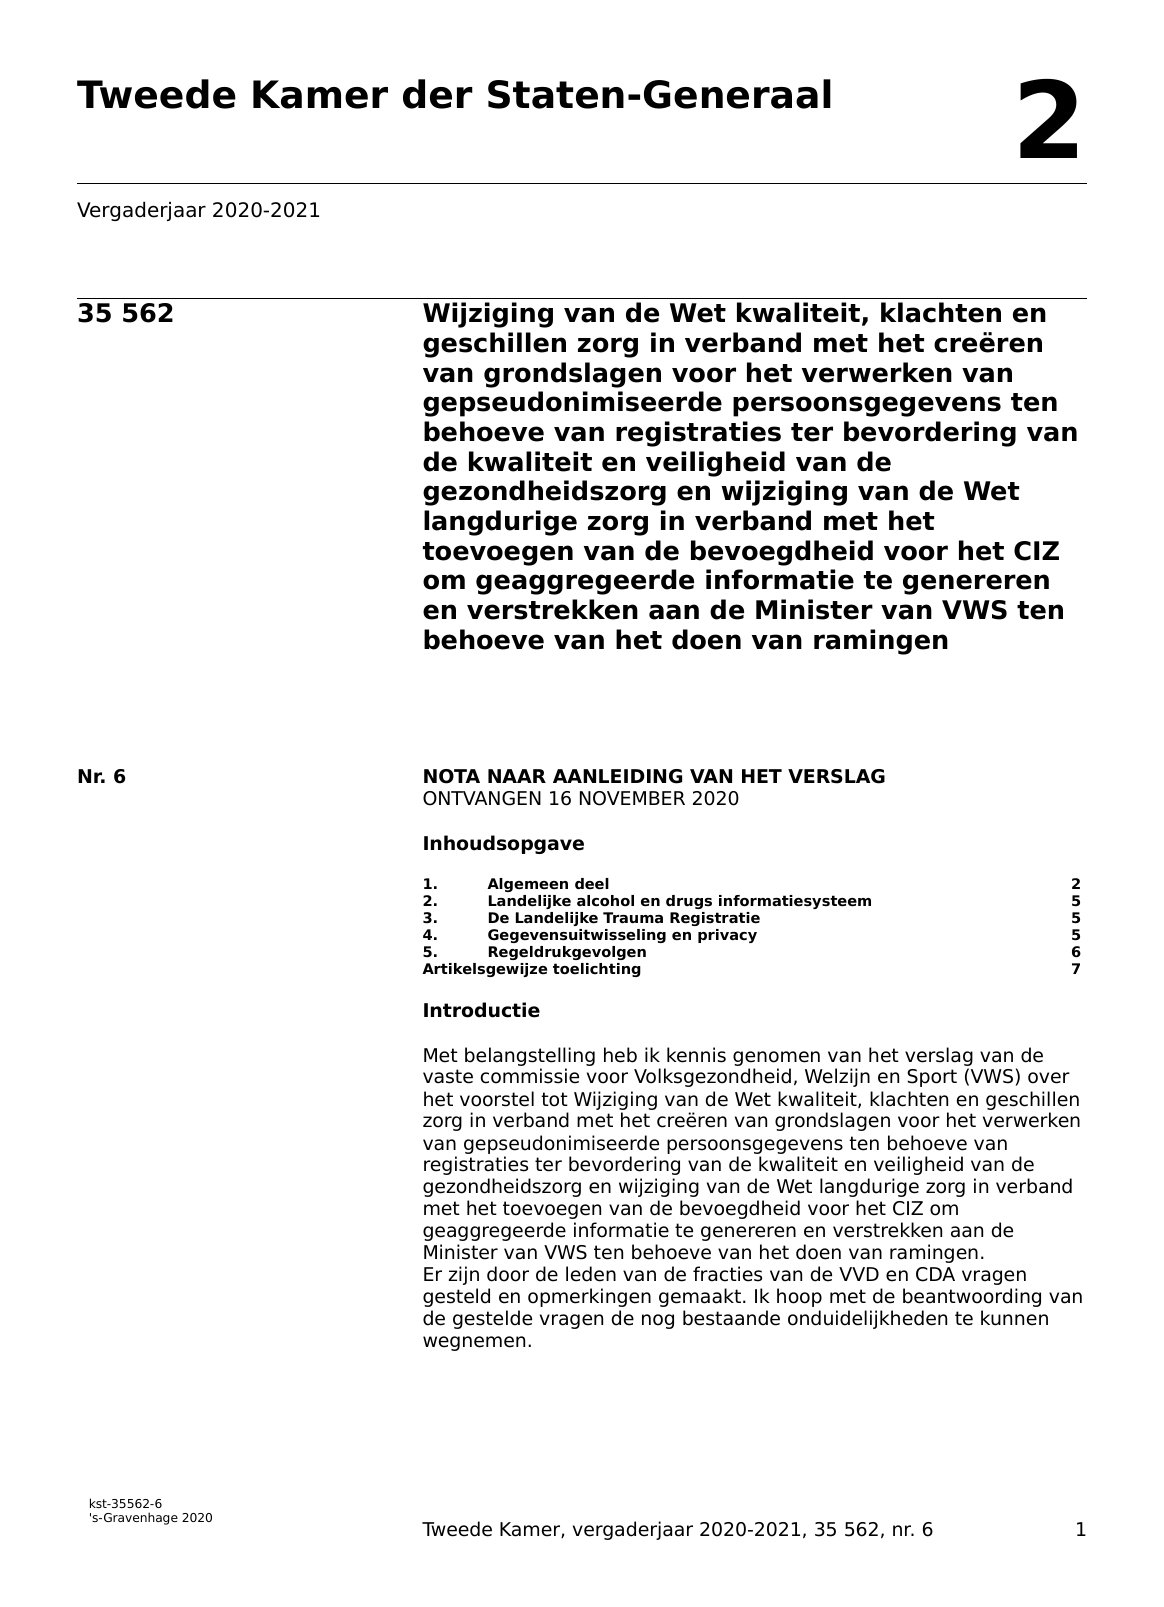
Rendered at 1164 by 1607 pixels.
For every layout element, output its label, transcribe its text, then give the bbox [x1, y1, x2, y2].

subtitle Nr. 6 NOTA NAAR AANLEIDING VAN HET VERSLAG [77, 766, 1087, 788]
subtitle 35 562 Wijziging van de Wet kwaliteit, klachten en geschillen zorg in verband met het creëren van grondslagen voor het verwerken van gepseudonimiseerde persoonsgegevens ten behoeve van registraties ter bevordering van de kwaliteit en veiligheid van de gezondheidszorg en wijziging van de Wet langdurige zorg in verband met het toevoegen van de bevoegdheid voor het CIZ om geaggregeerde informatie te genereren en verstrekken aan de Minister van VWS ten behoeve van het doen van ramingen [77, 299, 1087, 655]
table_cell 5 [1013, 927, 1087, 944]
table_cell 6 [1013, 944, 1087, 961]
subtitle Inhoudsopgave [422, 832, 1087, 854]
table_cell 3. [422, 910, 481, 927]
table_cell 5. [422, 944, 481, 961]
table_header Tweede Kamer der Staten-Generaal [77, 59, 886, 183]
table_cell 2. [422, 893, 481, 910]
text kst-35562-6 [88, 1497, 323, 1511]
table_cell De Landelijke Trauma Registratie [481, 910, 1013, 927]
table_cell Landelijke alcohol en drugs informatiesysteem [481, 893, 1013, 910]
table_cell Gegevensuitwisseling en privacy [481, 927, 1013, 944]
table_cell 7 [1013, 961, 1087, 978]
table_cell Artikelsgewijze toelichting [422, 961, 1013, 978]
table_header Algemeen deel [481, 876, 1013, 893]
table_header 1. [422, 876, 481, 893]
table_header 2 [1013, 876, 1087, 893]
text Met belangstelling heb ik kennis genomen van het verslag van de vaste commissie voor Volksgezondheid, Welzijn en Sport (VWS) over het voorstel tot Wijziging van de Wet kwaliteit, klachten en geschillen zorg in verband met het creëren van grondslagen voor het verwerken van gepseudonimiseerde persoonsgegevens ten behoeve van registraties ter bevordering van de kwaliteit en veiligheid van de gezondheidszorg en wijziging van de Wet langdurige zorg in verband met het toevoegen van de bevoegdheid voor het CIZ om geaggregeerde informatie te genereren en verstrekken aan de Minister van VWS ten behoeve van het doen van ramingen. [422, 1044, 1087, 1264]
table_cell 5 [1013, 910, 1087, 927]
table_cell 5 [1013, 893, 1087, 910]
table_header 2 [886, 59, 1087, 183]
table_cell 4. [422, 927, 481, 944]
text Er zijn door de leden van de fracties van de VVD en CDA vragen gesteld en opmerkingen gemaakt. Ik hoop met de beantwoording van de gestelde vragen de nog bestaande onduidelijkheden te kunnen wegnemen. [422, 1264, 1087, 1352]
subtitle Introductie [422, 1000, 1087, 1022]
text ONTVANGEN 16 NOVEMBER 2020 [422, 788, 1087, 810]
table_cell Vergaderjaar 2020-2021 [77, 184, 1087, 298]
text 's-Gravenhage 2020 [88, 1511, 323, 1525]
table_cell Regeldrukgevolgen [481, 944, 1013, 961]
